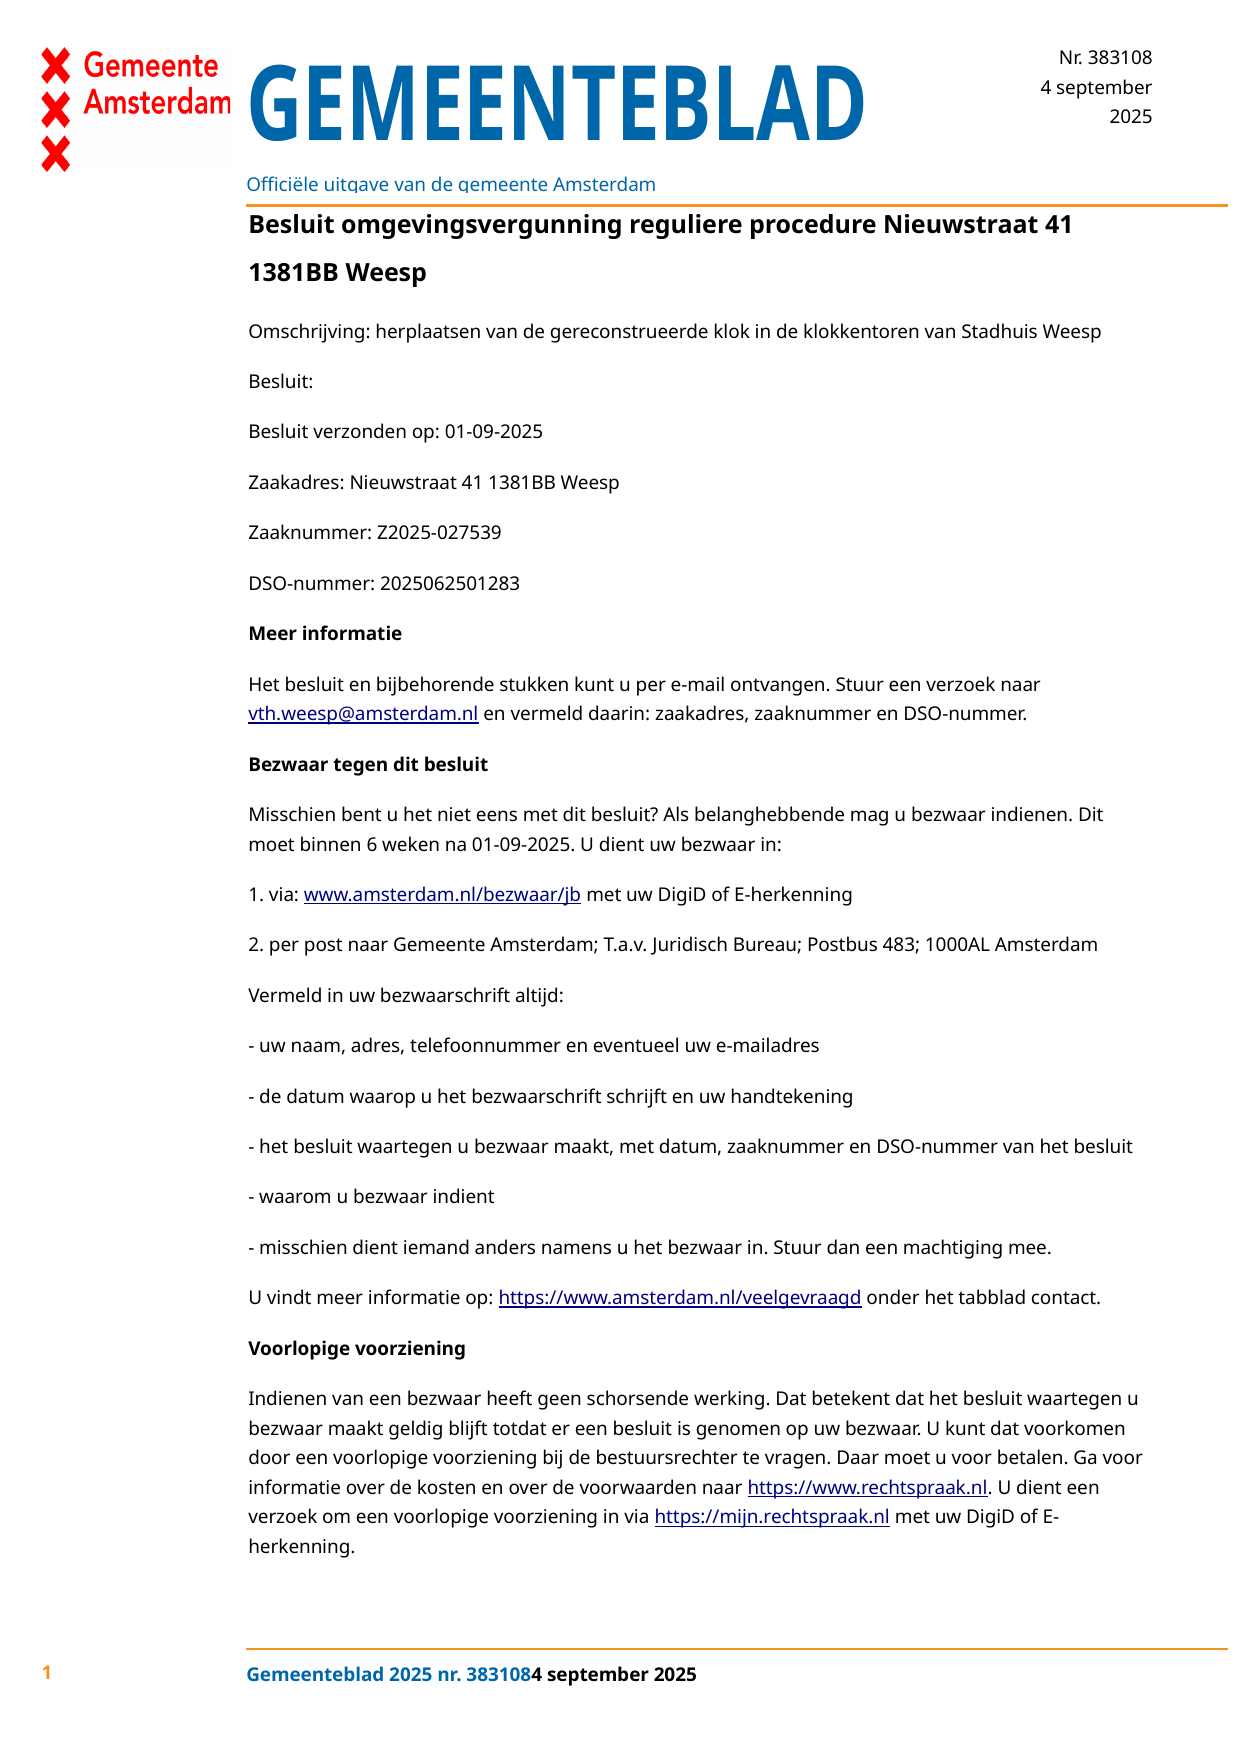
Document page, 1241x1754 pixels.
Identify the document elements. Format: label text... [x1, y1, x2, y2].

text Zaaknummer: Z2025-027539 [248, 519, 1152, 545]
text Besluit omgevingsvergunning reguliere procedure Nieuwstraat 41 1381BB Weesp [248, 207, 1152, 288]
text Besluit: [248, 368, 1152, 394]
text Voorlopige voorziening [248, 1335, 1152, 1361]
text 2. per post naar Gemeente Amsterdam; T.a.v. Juridisch Bureau; Postbus 483; 1000AL Amsterdam [248, 932, 1152, 957]
text Meer informatie [248, 620, 1152, 646]
text - misschien dient iemand anders namens u het bezwaar in. Stuur dan een machtiging mee. [248, 1234, 1152, 1260]
text 1. via: www.amsterdam.nl/bezwaar/jb met uw DigiD of E-herkenning [248, 881, 1152, 907]
text Omschrijving: herplaatsen van de gereconstrueerde klok in de klokkentoren van Stadhuis Weesp [248, 318, 1152, 344]
text Besluit verzonden op: 01-09-2025 [248, 419, 1152, 444]
text Misschien bent u het niet eens met dit besluit? Als belanghebbende mag u bezwaar indienen. Dit moet binnen 6 weken na 01-09-2025. U dient uw bezwaar in: [248, 801, 1152, 857]
text - uw naam, adres, telefoonnummer en eventueel uw e-mailadres [248, 1032, 1152, 1058]
text Indienen van een bezwaar heeft geen schorsende werking. Dat betekent dat het besluit waartegen u bezwaar maakt geldig blijft totdat er een besluit is genomen op uw bezwaar. U kunt dat voorkomen door een voorlopige voorziening bij de bestuursrechter te vragen. Daar moet u voor betalen. Ga voor informatie over de kosten en over de voorwaarden naar https://www.rechtspraak.nl. U dient een verzoek om een voorlopige voorziening in via https://mijn.rechtspraak.nl met uw DigiD of E-herkenning. [248, 1385, 1152, 1559]
text - het besluit waartegen u bezwaar maakt, met datum, zaaknummer en DSO-nummer van het besluit [248, 1133, 1152, 1159]
text Bezwaar tegen dit besluit [248, 751, 1152, 777]
picture [41, 47, 231, 172]
text Vermeld in uw bezwaarschrift altijd: [248, 982, 1152, 1008]
text - waarom u bezwaar indient [248, 1184, 1152, 1209]
text Zaakadres: Nieuwstraat 41 1381BB Weesp [248, 469, 1152, 495]
text - de datum waarop u het bezwaarschrift schrijft en uw handtekening [248, 1083, 1152, 1109]
text Het besluit en bijbehorende stukken kunt u per e-mail ontvangen. Stuur een verzoek naar vth.weesp@amsterdam.nl en vermeld daarin: zaakadres, zaaknummer en DSO-nummer. [248, 671, 1152, 726]
text DSO-nummer: 2025062501283 [248, 570, 1152, 596]
text U vindt meer informatie op: https://www.amsterdam.nl/veelgevraagd onder het tabblad contact. [248, 1284, 1152, 1310]
